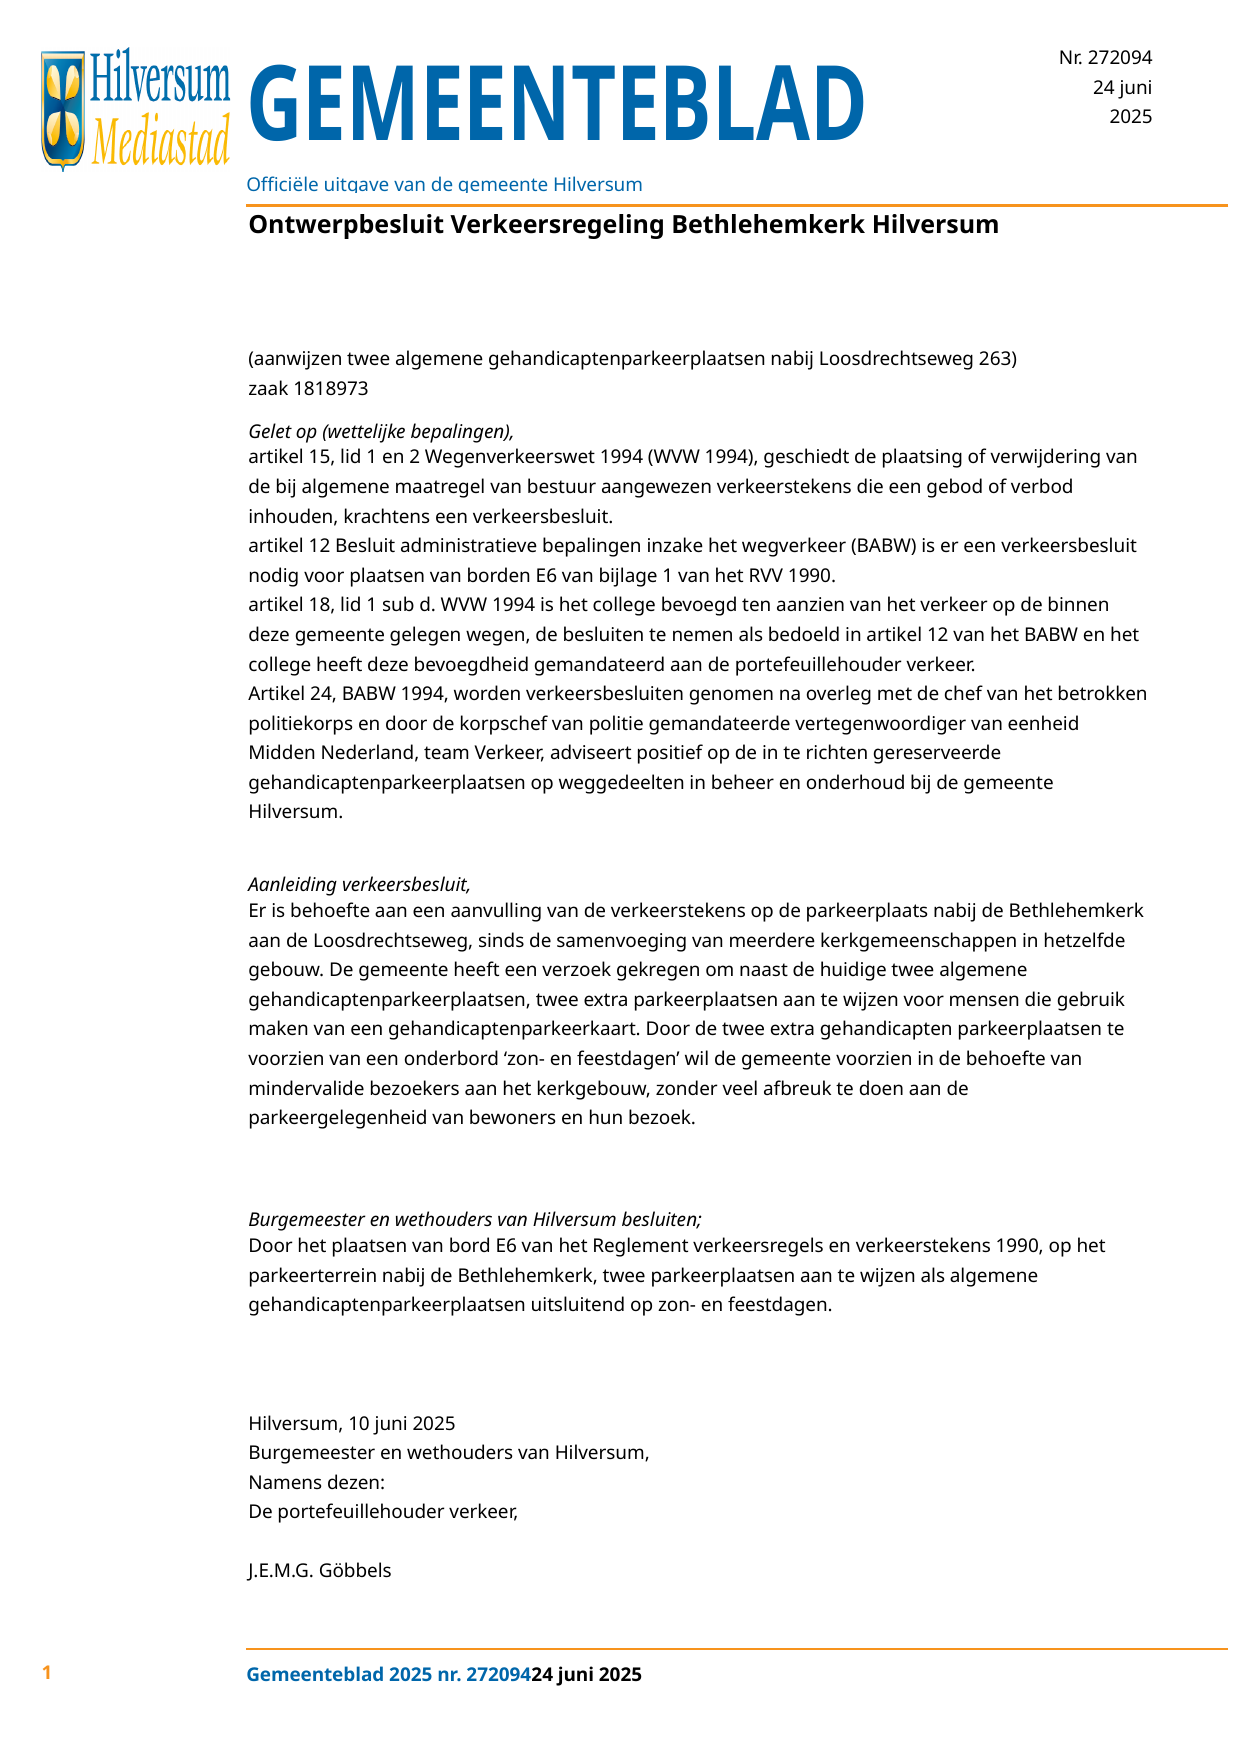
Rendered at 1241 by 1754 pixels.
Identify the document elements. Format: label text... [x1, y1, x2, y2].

text J.E.M.G. Göbbels [248, 1558, 1152, 1583]
text zaak 1818973 [248, 375, 1152, 401]
text Gelet op (wettelijke bepalingen), [248, 418, 1152, 444]
text Er is behoefte aan een aanvulling van de verkeerstekens op de parkeerplaats nabij de Bethlehemkerk aan de Loosdrechtseweg, sinds de samenvoeging van meerdere kerkgemeenschappen in hetzelfde gebouw. De gemeente heeft een verzoek gekregen om naast de huidige twee algemene gehandicaptenparkeerplaatsen, twee extra parkeerplaatsen aan te wijzen voor mensen die gebruik maken van een gehandicaptenparkeerkaart. Door de twee extra gehandicapten parkeerplaatsen te voorzien van een onderbord ‘zon- en feestdagen’ wil de gemeente voorzien in de behoefte van mindervalide bezoekers aan het kerkgebouw, zonder veel afbreuk te doen aan de parkeergelegenheid van bewoners en hun bezoek. [248, 897, 1152, 1130]
picture [41, 47, 231, 172]
text Ontwerpbesluit Verkeersregeling Bethlehemkerk Hilversum [248, 207, 1152, 241]
text artikel 18, lid 1 sub d. WVW 1994 is het college bevoegd ten aanzien van het verkeer op de binnen deze gemeente gelegen wegen, de besluiten te nemen als bedoeld in artikel 12 van het BABW en het college heeft deze bevoegdheid gemandateerd aan de portefeuillehouder verkeer. [248, 592, 1152, 677]
text Hilversum, 10 juni 2025 [248, 1410, 1152, 1436]
text Aanleiding verkeersbesluit, [248, 871, 1152, 897]
text Door het plaatsen van bord E6 van het Reglement verkeersregels en verkeerstekens 1990, op het parkeerterrein nabij de Bethlehemkerk, twee parkeerplaatsen aan te wijzen als algemene gehandicaptenparkeerplaatsen uitsluitend op zon- en feestdagen. [248, 1232, 1152, 1317]
text Burgemeester en wethouders van Hilversum besluiten; [248, 1207, 1152, 1232]
text artikel 12 Besluit administratieve bepalingen inzake het wegverkeer (BABW) is er een verkeersbesluit nodig voor plaatsen van borden E6 van bijlage 1 van het RVV 1990. [248, 532, 1152, 588]
text Namens dezen: [248, 1469, 1152, 1495]
text artikel 15, lid 1 en 2 Wegenverkeerswet 1994 (WVW 1994), geschiedt de plaatsing of verwijdering van de bij algemene maatregel van bestuur aangewezen verkeerstekens die een gebod of verbod inhouden, krachtens een verkeersbesluit. [248, 444, 1152, 529]
text Artikel 24, BABW 1994, worden verkeersbesluiten genomen na overleg met de chef van het betrokken politiekorps en door de korpschef van politie gemandateerde vertegenwoordiger van eenheid Midden Nederland, team Verkeer, adviseert positief op de in te richten gereserveerde gehandicaptenparkeerplaatsen op weggedeelten in beheer en onderhoud bij de gemeente Hilversum. [248, 680, 1152, 824]
text Burgemeester en wethouders van Hilversum, [248, 1439, 1152, 1465]
text De portefeuillehouder verkeer, [248, 1498, 1152, 1524]
text (aanwijzen twee algemene gehandicaptenparkeerplaatsen nabij Loosdrechtseweg 263) [248, 345, 1152, 371]
